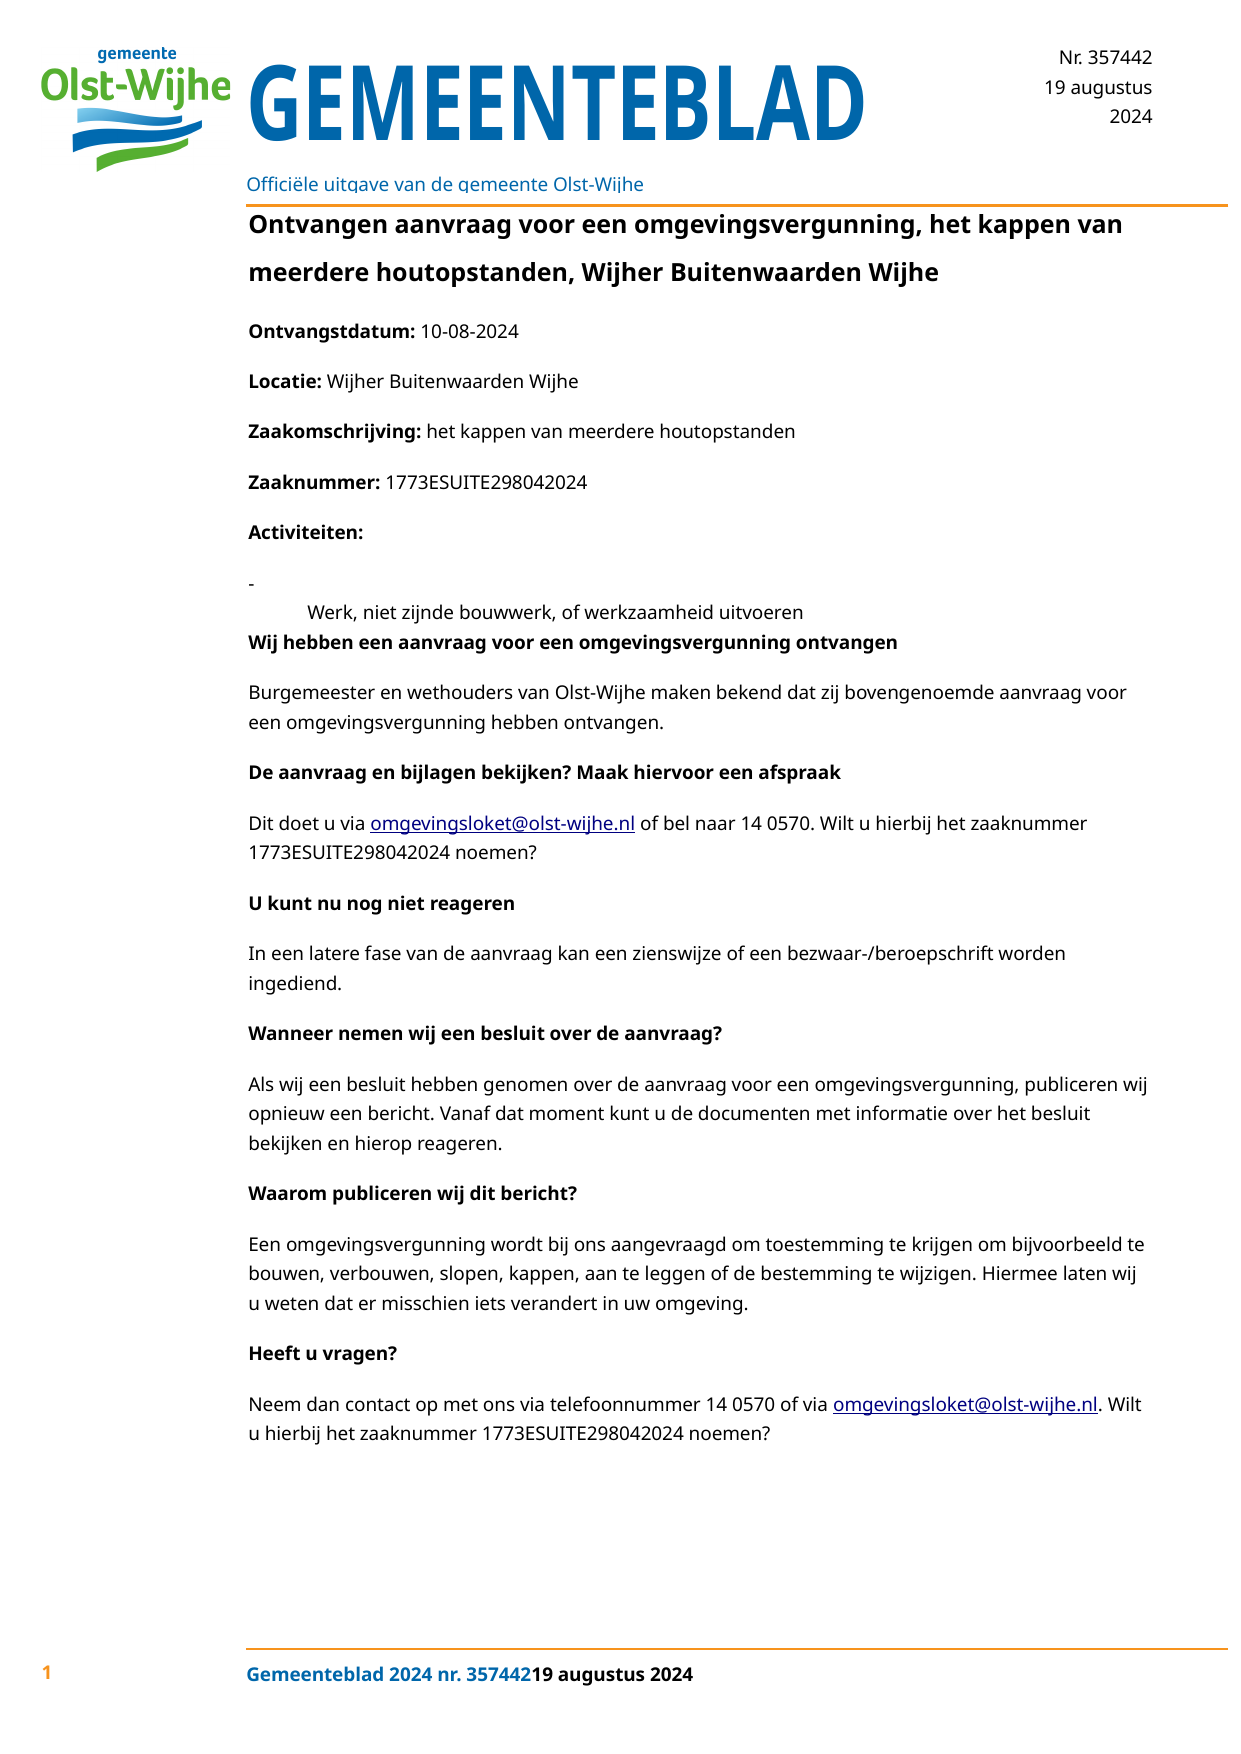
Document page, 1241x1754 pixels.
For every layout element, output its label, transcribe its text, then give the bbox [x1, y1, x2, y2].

text Ontvangen aanvraag voor een omgevingsvergunning, het kappen van meerdere houtopstanden, Wijher Buitenwaarden Wijhe [248, 207, 1152, 288]
text Ontvangstdatum: 10-08-2024 [248, 318, 1152, 344]
text U kunt nu nog niet reageren [248, 890, 1152, 916]
text Een omgevingsvergunning wordt bij ons aangevraagd om toestemming te krijgen om bijvoorbeeld te bouwen, verbouwen, slopen, kappen, aan te leggen of de bestemming te wijzigen. Hiermee laten wij u weten dat er misschien iets verandert in uw omgeving. [248, 1231, 1152, 1316]
text In een latere fase van de aanvraag kan een zienswijze of een bezwaar-/beroepschrift worden ingediend. [248, 940, 1152, 996]
list Werk, niet zijnde bouwwerk, of werkzaamheid uitvoeren [248, 599, 1152, 625]
text Als wij een besluit hebben genomen over de aanvraag voor een omgevingsvergunning, publiceren wij opnieuw een bericht. Vanaf dat moment kunt u de documenten met informatie over het besluit bekijken en hierop reageren. [248, 1071, 1152, 1156]
text Wij hebben een aanvraag voor een omgevingsvergunning ontvangen [248, 629, 1152, 655]
text Zaakomschrijving: het kappen van meerdere houtopstanden [248, 419, 1152, 444]
text Wanneer nemen wij een besluit over de aanvraag? [248, 1020, 1152, 1046]
text Dit doet u via omgevingsloket@olst-wijhe.nl of bel naar 14 0570. Wilt u hierbij het zaaknummer 1773ESUITE298042024 noemen? [248, 810, 1152, 865]
text Locatie: Wijher Buitenwaarden Wijhe [248, 368, 1152, 394]
text Burgemeester en wethouders van Olst-Wijhe maken bekend dat zij bovengenoemde aanvraag voor een omgevingsvergunning hebben ontvangen. [248, 679, 1152, 735]
text De aanvraag en bijlagen bekijken? Maak hiervoor een afspraak [248, 759, 1152, 785]
text Zaaknummer: 1773ESUITE298042024 [248, 469, 1152, 495]
text Activiteiten: [248, 519, 1152, 545]
text Waarom publiceren wij dit bericht? [248, 1180, 1152, 1206]
text Neem dan contact op met ons via telefoonnummer 14 0570 of via omgevingsloket@olst-wijhe.nl. Wilt u hierbij het zaaknummer 1773ESUITE298042024 noemen? [248, 1391, 1152, 1446]
text Heeft u vragen? [248, 1340, 1152, 1366]
picture [41, 47, 231, 172]
